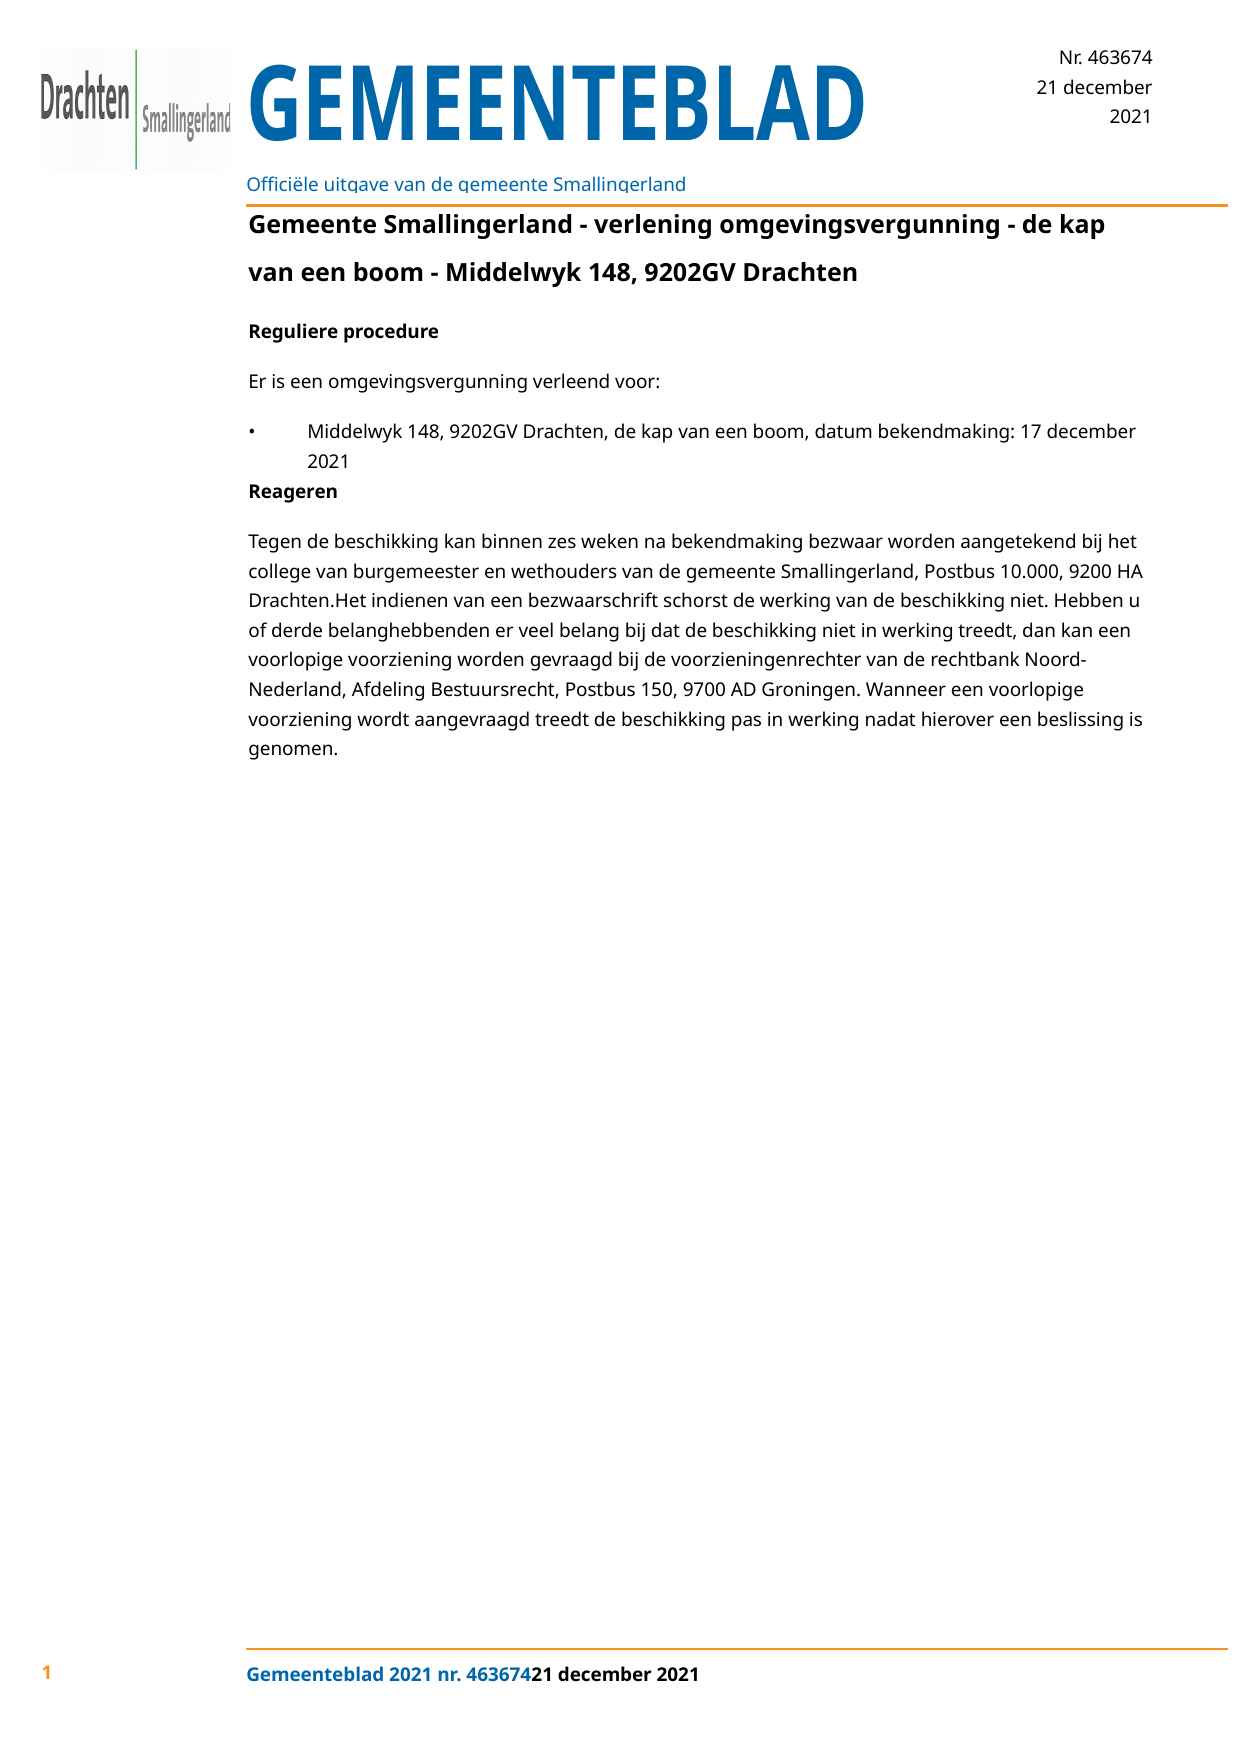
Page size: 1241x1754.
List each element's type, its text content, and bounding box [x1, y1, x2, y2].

text Er is een omgevingsvergunning verleend voor: [248, 368, 1152, 394]
text Gemeente Smallingerland - verlening omgevingsvergunning - de kap van een boom - Middelwyk 148, 9202GV Drachten [248, 207, 1152, 288]
list Middelwyk 148, 9202GV Drachten, de kap van een boom, datum bekendmaking: 17 december 2021 [248, 419, 1152, 474]
text Reageren [248, 478, 1152, 504]
text Tegen de beschikking kan binnen zes weken na bekendmaking bezwaar worden aangetekend bij het college van burgemeester en wethouders van de gemeente Smallingerland, Postbus 10.000, 9200 HA Drachten.Het indienen van een bezwaarschrift schorst de werking van de beschikking niet. Hebben u of derde belanghebbenden er veel belang bij dat de beschikking niet in werking treedt, dan kan een voorlopige voorziening worden gevraagd bij de voorzieningenrechter van de rechtbank Noord-Nederland, Afdeling Bestuursrecht, Postbus 150, 9700 AD Groningen. Wanneer een voorlopige voorziening wordt aangevraagd treedt de beschikking pas in werking nadat hierover een beslissing is genomen. [248, 528, 1152, 761]
picture [41, 47, 231, 172]
text Reguliere procedure [248, 318, 1152, 344]
